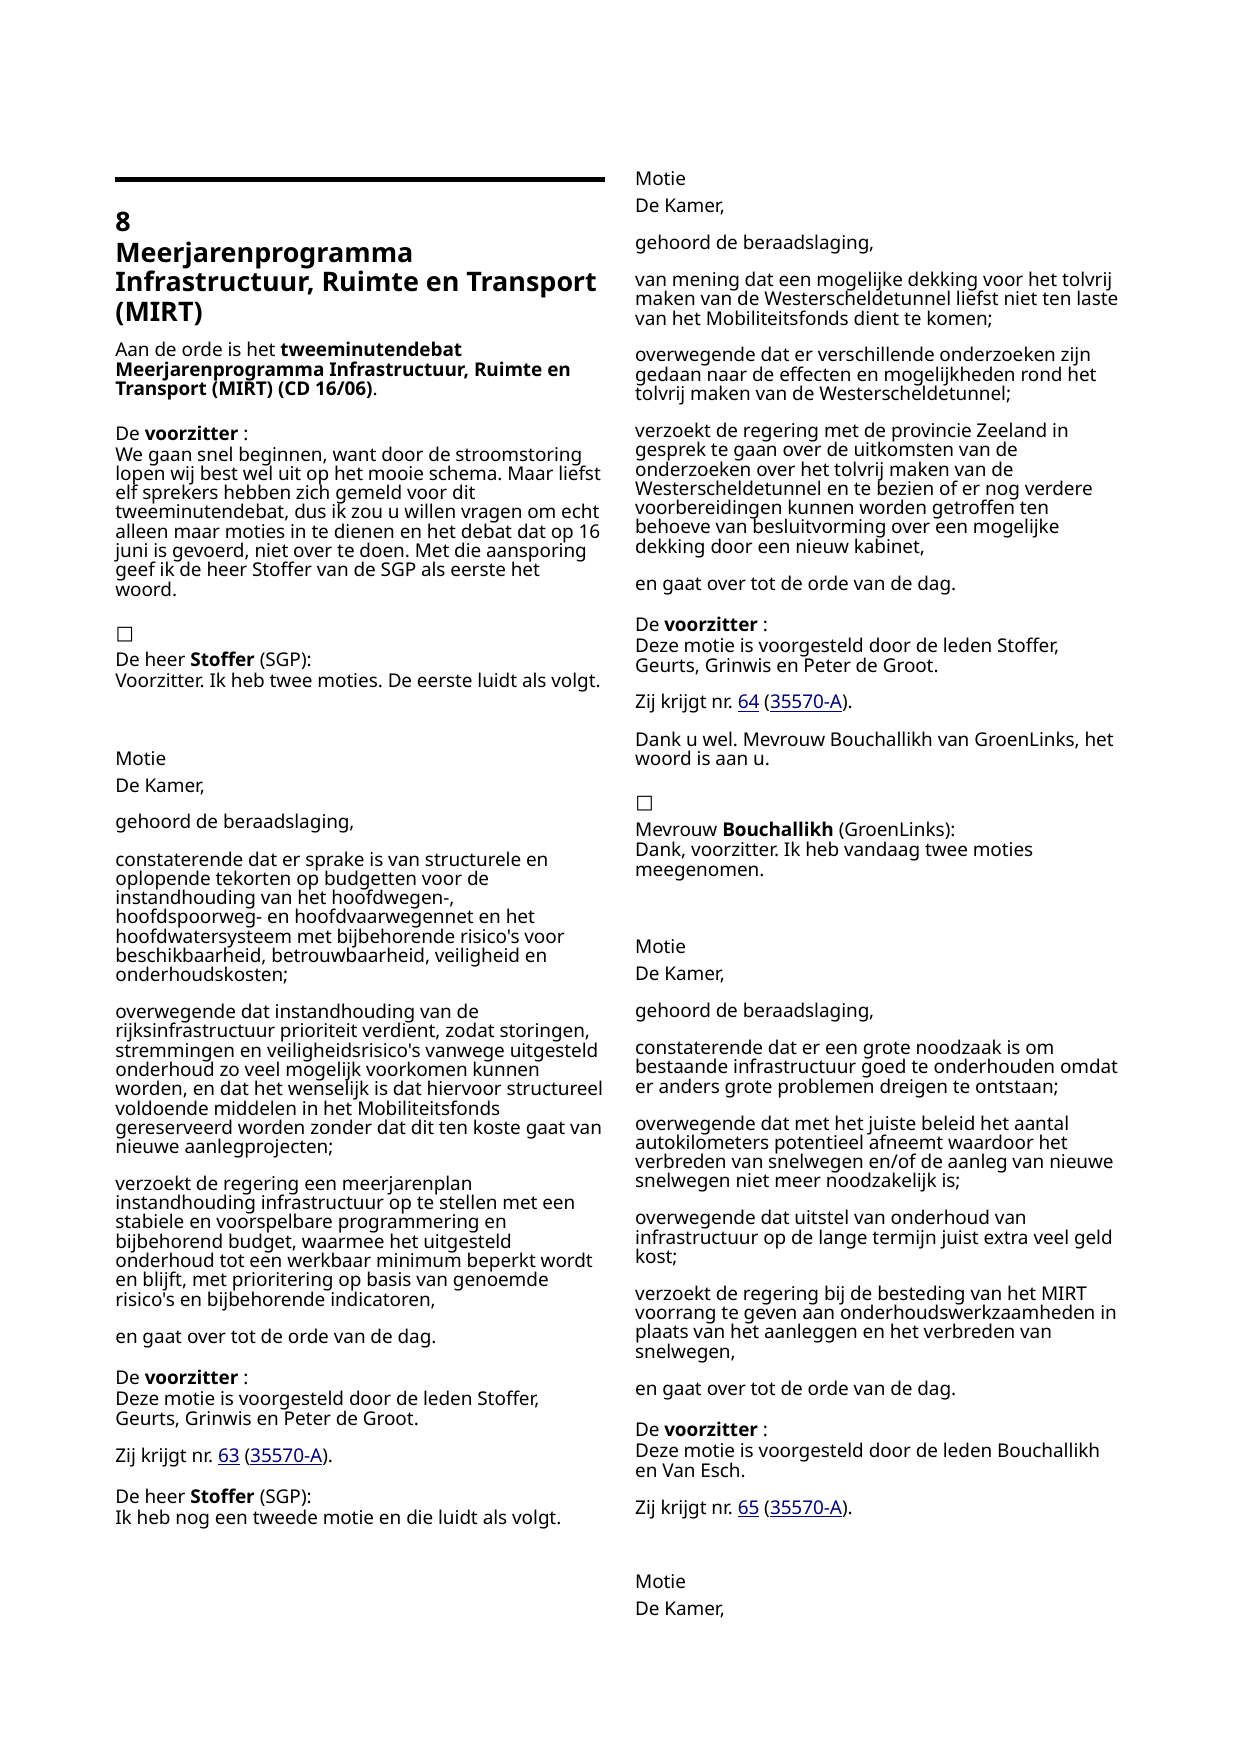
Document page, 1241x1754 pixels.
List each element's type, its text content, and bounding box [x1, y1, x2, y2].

text Zij krijgt nr. 63 (35570-A). [115, 1447, 605, 1466]
text verzoekt de regering een meerjarenplan instandhouding infrastructuur op te stellen met een stabiele en voorspelbare programmering en bijbehorend budget, waarmee het uitgesteld onderhoud tot een werkbaar minimum beperkt wordt en blijft, met prioritering op basis van genoemde risico's en bijbehorende indicatoren, [115, 1175, 605, 1310]
text constaterende dat er sprake is van structurele en oplopende tekorten op budgetten voor de instandhouding van het hoofdwegen-, hoofdspoorweg- en hoofdvaarwegennet en het hoofdwatersysteem met bijbehorende risico's voor beschikbaarheid, betrouwbaarheid, veiligheid en onderhoudskosten; [115, 851, 605, 985]
text constaterende dat er een grote noodzaak is om bestaande infrastructuur goed te onderhouden omdat er anders grote problemen dreigen te ontstaan; [635, 1039, 1125, 1097]
text De Kamer, [635, 965, 1125, 984]
text Motie [635, 933, 1125, 959]
text ⬜ [115, 621, 605, 646]
text De voorzitter : [115, 1364, 605, 1390]
text verzoekt de regering met de provincie Zeeland in gesprek te gaan over de uitkomsten van de onderzoeken over het tolvrij maken van de Westerscheldetunnel en te bezien of er nog verdere voorbereidingen kunnen worden getroffen ten behoeve van besluitvorming over een mogelijke dekking door een nieuw kabinet, [635, 422, 1125, 557]
text gehoord de beraadslaging, [635, 1002, 1125, 1021]
text Motie [115, 745, 605, 771]
text en gaat over tot de orde van de dag. [635, 1380, 1125, 1399]
text De Kamer, [635, 197, 1125, 216]
text en gaat over tot de orde van de dag. [635, 574, 1125, 594]
text overwegende dat instandhouding van de rijksinfrastructuur prioriteit verdient, zodat storingen, stremmingen en veiligheidsrisico's vanwege uitgesteld onderhoud zo veel mogelijk voorkomen kunnen worden, en dat het wenselijk is dat hiervoor structureel voldoende middelen in het Mobiliteitsfonds gereserveerd worden zonder dat dit ten koste gaat van nieuwe aanlegprojecten; [115, 1003, 605, 1157]
text verzoekt de regering bij de besteding van het MIRT voorrang te geven aan onderhoudswerkzaamheden in plaats van het aanleggen en het verbreden van snelwegen, [635, 1285, 1125, 1362]
text Mevrouw Bouchallikh (GroenLinks): [635, 816, 1125, 841]
text overwegende dat uitstel van onderhoud van infrastructuur op de lange termijn juist extra veel geld kost; [635, 1209, 1125, 1267]
text Deze motie is voorgesteld door de leden Stoffer, Geurts, Grinwis en Peter de Groot. [635, 637, 1125, 676]
text De heer Stoffer (SGP): [115, 1484, 605, 1509]
text De voorzitter : [115, 420, 605, 446]
text Deze motie is voorgesteld door de leden Stoffer, Geurts, Grinwis en Peter de Groot. [115, 1390, 605, 1429]
text Voorzitter. Ik heb twee moties. De eerste luidt als volgt. [115, 672, 605, 691]
text van mening dat een mogelijke dekking voor het tolvrij maken van de Westerscheldetunnel liefst niet ten laste van het Mobiliteitsfonds dient te komen; [635, 271, 1125, 329]
text De voorzitter : [635, 1417, 1125, 1442]
text ⬜ [635, 790, 1125, 816]
text De Kamer, [635, 1600, 1125, 1619]
text Ik heb nog een tweede motie en die luidt als volgt. [115, 1509, 605, 1529]
text gehoord de beraadslaging, [115, 813, 605, 833]
text 8 [115, 203, 605, 239]
text gehoord de beraadslaging, [635, 234, 1125, 253]
text We gaan snel beginnen, want door de stroomstoring lopen wij best wel uit op het mooie schema. Maar liefst elf sprekers hebben zich gemeld voor dit tweeminutendebat, dus ik zou u willen vragen om echt alleen maar moties in te dienen en het debat dat op 16 juni is gevoerd, niet over te doen. Met die aansporing geef ik de heer Stoffer van de SGP als eerste het woord. [115, 446, 605, 600]
text Zij krijgt nr. 64 (35570-A). [635, 693, 1125, 713]
text Meerjarenprogramma Infrastructuur, Ruimte en Transport (MIRT) [115, 239, 605, 341]
text Zij krijgt nr. 65 (35570-A). [635, 1499, 1125, 1518]
text De heer Stoffer (SGP): [115, 646, 605, 672]
text Dank, voorzitter. Ik heb vandaag twee moties meegenomen. [635, 841, 1125, 880]
text Dank u wel. Mevrouw Bouchallikh van GroenLinks, het woord is aan u. [635, 731, 1125, 769]
text De Kamer, [115, 777, 605, 796]
text Motie [635, 1568, 1125, 1594]
text Aan de orde is het tweeminutendebat Meerjarenprogramma Infrastructuur, Ruimte en Transport (MIRT) (CD 16/06). [115, 341, 605, 399]
text en gaat over tot de orde van de dag. [115, 1328, 605, 1347]
text overwegende dat er verschillende onderzoeken zijn gedaan naar de effecten en mogelijkheden rond het tolvrij maken van de Westerscheldetunnel; [635, 346, 1125, 404]
text Motie [635, 165, 1125, 191]
text Deze motie is voorgesteld door de leden Bouchallikh en Van Esch. [635, 1442, 1125, 1481]
text De voorzitter : [635, 612, 1125, 637]
text overwegende dat met het juiste beleid het aantal autokilometers potentieel afneemt waardoor het verbreden van snelwegen en/of de aanleg van nieuwe snelwegen niet meer noodzakelijk is; [635, 1114, 1125, 1192]
